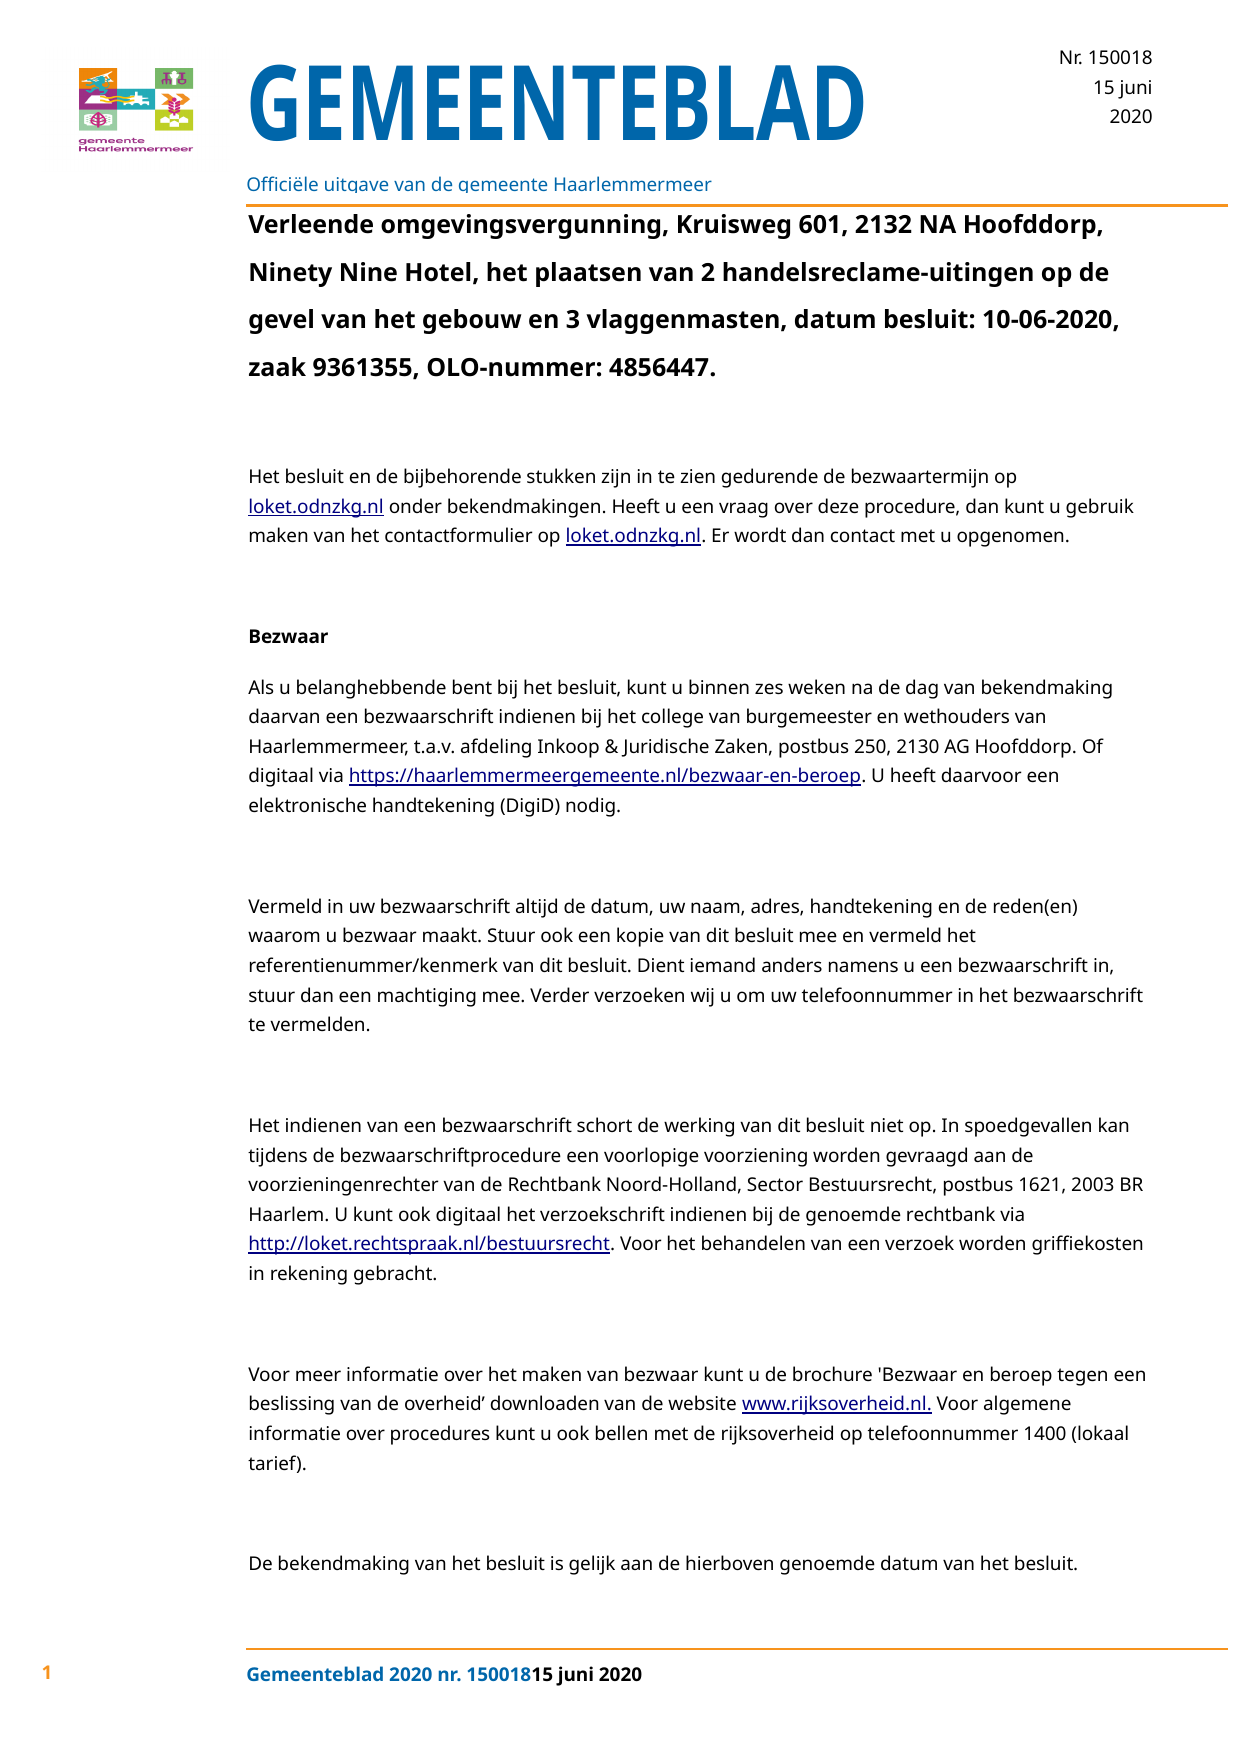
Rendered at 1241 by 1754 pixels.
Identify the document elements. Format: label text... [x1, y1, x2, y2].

text Verleende omgevingsvergunning, Kruisweg 601, 2132 NA Hoofddorp, Ninety Nine Hotel, het plaatsen van 2 handelsreclame-uitingen op de gevel van het gebouw en 3 vlaggenmasten, datum besluit: 10-06-2020, zaak 9361355, OLO-nummer: 4856447. [248, 207, 1152, 384]
text Het besluit en de bijbehorende stukken zijn in te zien gedurende de bezwaartermijn op loket.odnzkg.nl onder bekendmakingen. Heeft u een vraag over deze procedure, dan kunt u gebruik maken van het contactformulier op loket.odnzkg.nl. Er wordt dan contact met u opgenomen. [248, 463, 1152, 548]
text Vermeld in uw bezwaarschrift altijd de datum, uw naam, adres, handtekening en de reden(en) waarom u bezwaar maakt. Stuur ook een kopie van dit besluit mee en vermeld het referentienummer/kenmerk van dit besluit. Dient iemand anders namens u een bezwaarschrift in, stuur dan een machtiging mee. Verder verzoeken wij u om uw telefoonnummer in het bezwaarschrift te vermelden. [248, 893, 1152, 1037]
picture [41, 47, 231, 172]
text Bezwaar [248, 623, 1152, 649]
text Als u belanghebbende bent bij het besluit, kunt u binnen zes weken na de dag van bekendmaking daarvan een bezwaarschrift indienen bij het college van burgemeester en wethouders van Haarlemmermeer, t.a.v. afdeling Inkoop & Juridische Zaken, postbus 250, 2130 AG Hoofddorp. Of digitaal via https://haarlemmermeergemeente.nl/bezwaar-en-beroep. U heeft daarvoor een elektronische handtekening (DigiD) nodig. [248, 674, 1152, 818]
text De bekendmaking van het besluit is gelijk aan de hierboven genoemde datum van het besluit. [248, 1551, 1152, 1576]
text Voor meer informatie over het maken van bezwaar kunt u de brochure 'Bezwaar en beroep tegen een beslissing van de overheid’ downloaden van de website www.rijksoverheid.nl. Voor algemene informatie over procedures kunt u ook bellen met de rijksoverheid op telefoonnummer 1400 (lokaal tarief). [248, 1361, 1152, 1476]
text Het indienen van een bezwaarschrift schort de werking van dit besluit niet op. In spoedgevallen kan tijdens de bezwaarschriftprocedure een voorlopige voorziening worden gevraagd aan de voorzieningenrechter van de Rechtbank Noord-Holland, Sector Bestuursrecht, postbus 1621, 2003 BR Haarlem. U kunt ook digitaal het verzoekschrift indienen bij de genoemde rechtbank via http://loket.rechtspraak.nl/bestuursrecht. Voor het behandelen van een verzoek worden griffiekosten in rekening gebracht. [248, 1112, 1152, 1286]
